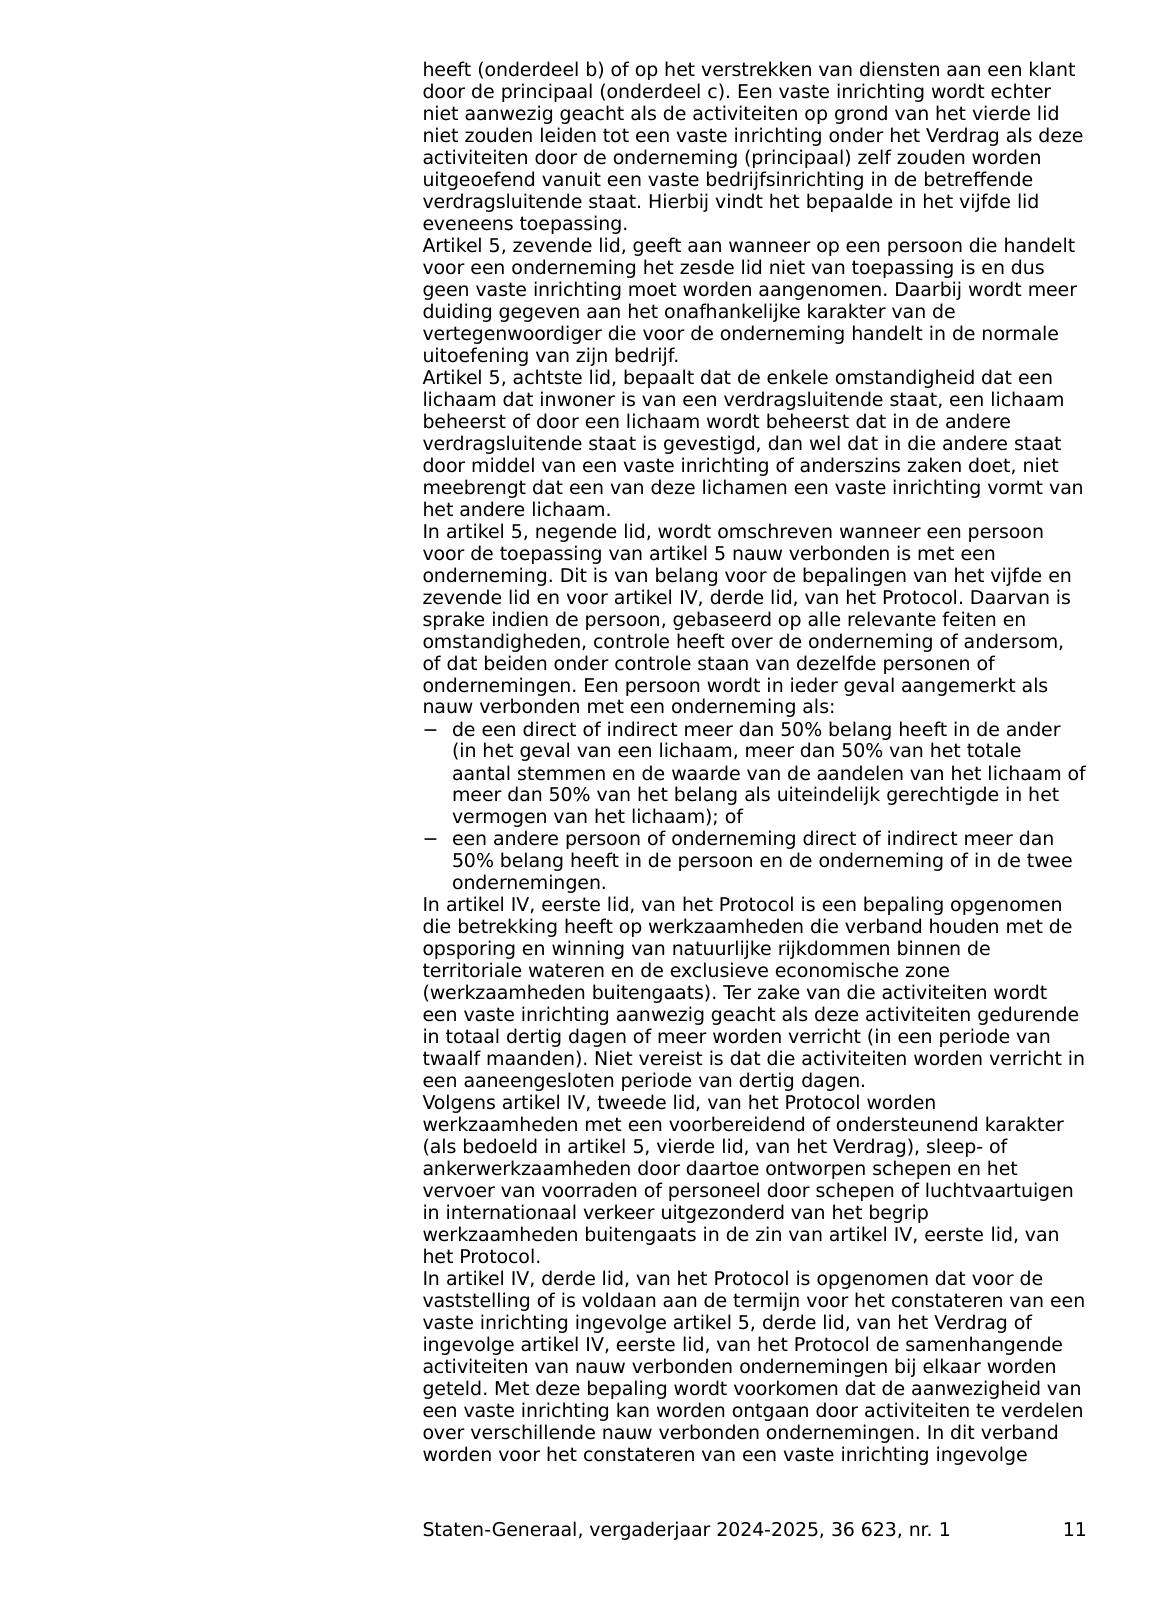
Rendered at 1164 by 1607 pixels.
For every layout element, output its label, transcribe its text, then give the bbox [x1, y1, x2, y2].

text Artikel 5, zevende lid, geeft aan wanneer op een persoon die handelt voor een onderneming het zesde lid niet van toepassing is en dus geen vaste inrichting moet worden aangenomen. Daarbij wordt meer duiding gegeven aan het onafhankelijke karakter van de vertegenwoordiger die voor de onderneming handelt in de normale uitoefening van zijn bedrijf. [422, 235, 1087, 367]
text Artikel 5, achtste lid, bepaalt dat de enkele omstandigheid dat een lichaam dat inwoner is van een verdragsluitende staat, een lichaam beheerst of door een lichaam wordt beheerst dat in de andere verdragsluitende staat is gevestigd, dan wel dat in die andere staat door middel van een vaste inrichting of anderszins zaken doet, niet meebrengt dat een van deze lichamen een vaste inrichting vormt van het andere lichaam. [422, 367, 1087, 521]
text heeft (onderdeel b) of op het verstrekken van diensten aan een klant door de principaal (onderdeel c). Een vaste inrichting wordt echter niet aanwezig geacht als de activiteiten op grond van het vierde lid niet zouden leiden tot een vaste inrichting onder het Verdrag als deze activiteiten door de onderneming (principaal) zelf zouden worden uitgeoefend vanuit een vaste bedrijfsinrichting in de betreffende verdragsluitende staat. Hierbij vindt het bepaalde in het vijfde lid eveneens toepassing. [422, 59, 1087, 235]
text Volgens artikel IV, tweede lid, van het Protocol worden werkzaamheden met een voorbereidend of ondersteunend karakter (als bedoeld in artikel 5, vierde lid, van het Verdrag), sleep- of ankerwerkzaamheden door daartoe ontworpen schepen en het vervoer van voorraden of personeel door schepen of luchtvaartuigen in internationaal verkeer uitgezonderd van het begrip werkzaamheden buitengaats in de zin van artikel IV, eerste lid, van het Protocol. [422, 1092, 1087, 1268]
text In artikel IV, derde lid, van het Protocol is opgenomen dat voor de vaststelling of is voldaan aan de termijn voor het constateren van een vaste inrichting ingevolge artikel 5, derde lid, van het Verdrag of ingevolge artikel IV, eerste lid, van het Protocol de samenhangende activiteiten van nauw verbonden ondernemingen bij elkaar worden geteld. Met deze bepaling wordt voorkomen dat de aanwezigheid van een vaste inrichting kan worden ontgaan door activiteiten te verdelen over verschillende nauw verbonden ondernemingen. In dit verband worden voor het constateren van een vaste inrichting ingevolge [422, 1268, 1087, 1466]
text − een andere persoon of onderneming direct of indirect meer dan 50% belang heeft in de persoon en de onderneming of in de twee ondernemingen. [422, 828, 1087, 894]
text − de een direct of indirect meer dan 50% belang heeft in de ander (in het geval van een lichaam, meer dan 50% van het totale aantal stemmen en de waarde van de aandelen van het lichaam of meer dan 50% van het belang als uiteindelijk gerechtigde in het vermogen van het lichaam); of [422, 718, 1087, 828]
text In artikel 5, negende lid, wordt omschreven wanneer een persoon voor de toepassing van artikel 5 nauw verbonden is met een onderneming. Dit is van belang voor de bepalingen van het vijfde en zevende lid en voor artikel IV, derde lid, van het Protocol. Daarvan is sprake indien de persoon, gebaseerd op alle relevante feiten en omstandigheden, controle heeft over de onderneming of andersom, of dat beiden onder controle staan van dezelfde personen of ondernemingen. Een persoon wordt in ieder geval aangemerkt als nauw verbonden met een onderneming als: [422, 521, 1087, 718]
text In artikel IV, eerste lid, van het Protocol is een bepaling opgenomen die betrekking heeft op werkzaamheden die verband houden met de opsporing en winning van natuurlijke rijkdommen binnen de territoriale wateren en de exclusieve economische zone (werkzaamheden buitengaats). Ter zake van die activiteiten wordt een vaste inrichting aanwezig geacht als deze activiteiten gedurende in totaal dertig dagen of meer worden verricht (in een periode van twaalf maanden). Niet vereist is dat die activiteiten worden verricht in een aaneengesloten periode van dertig dagen. [422, 894, 1087, 1092]
